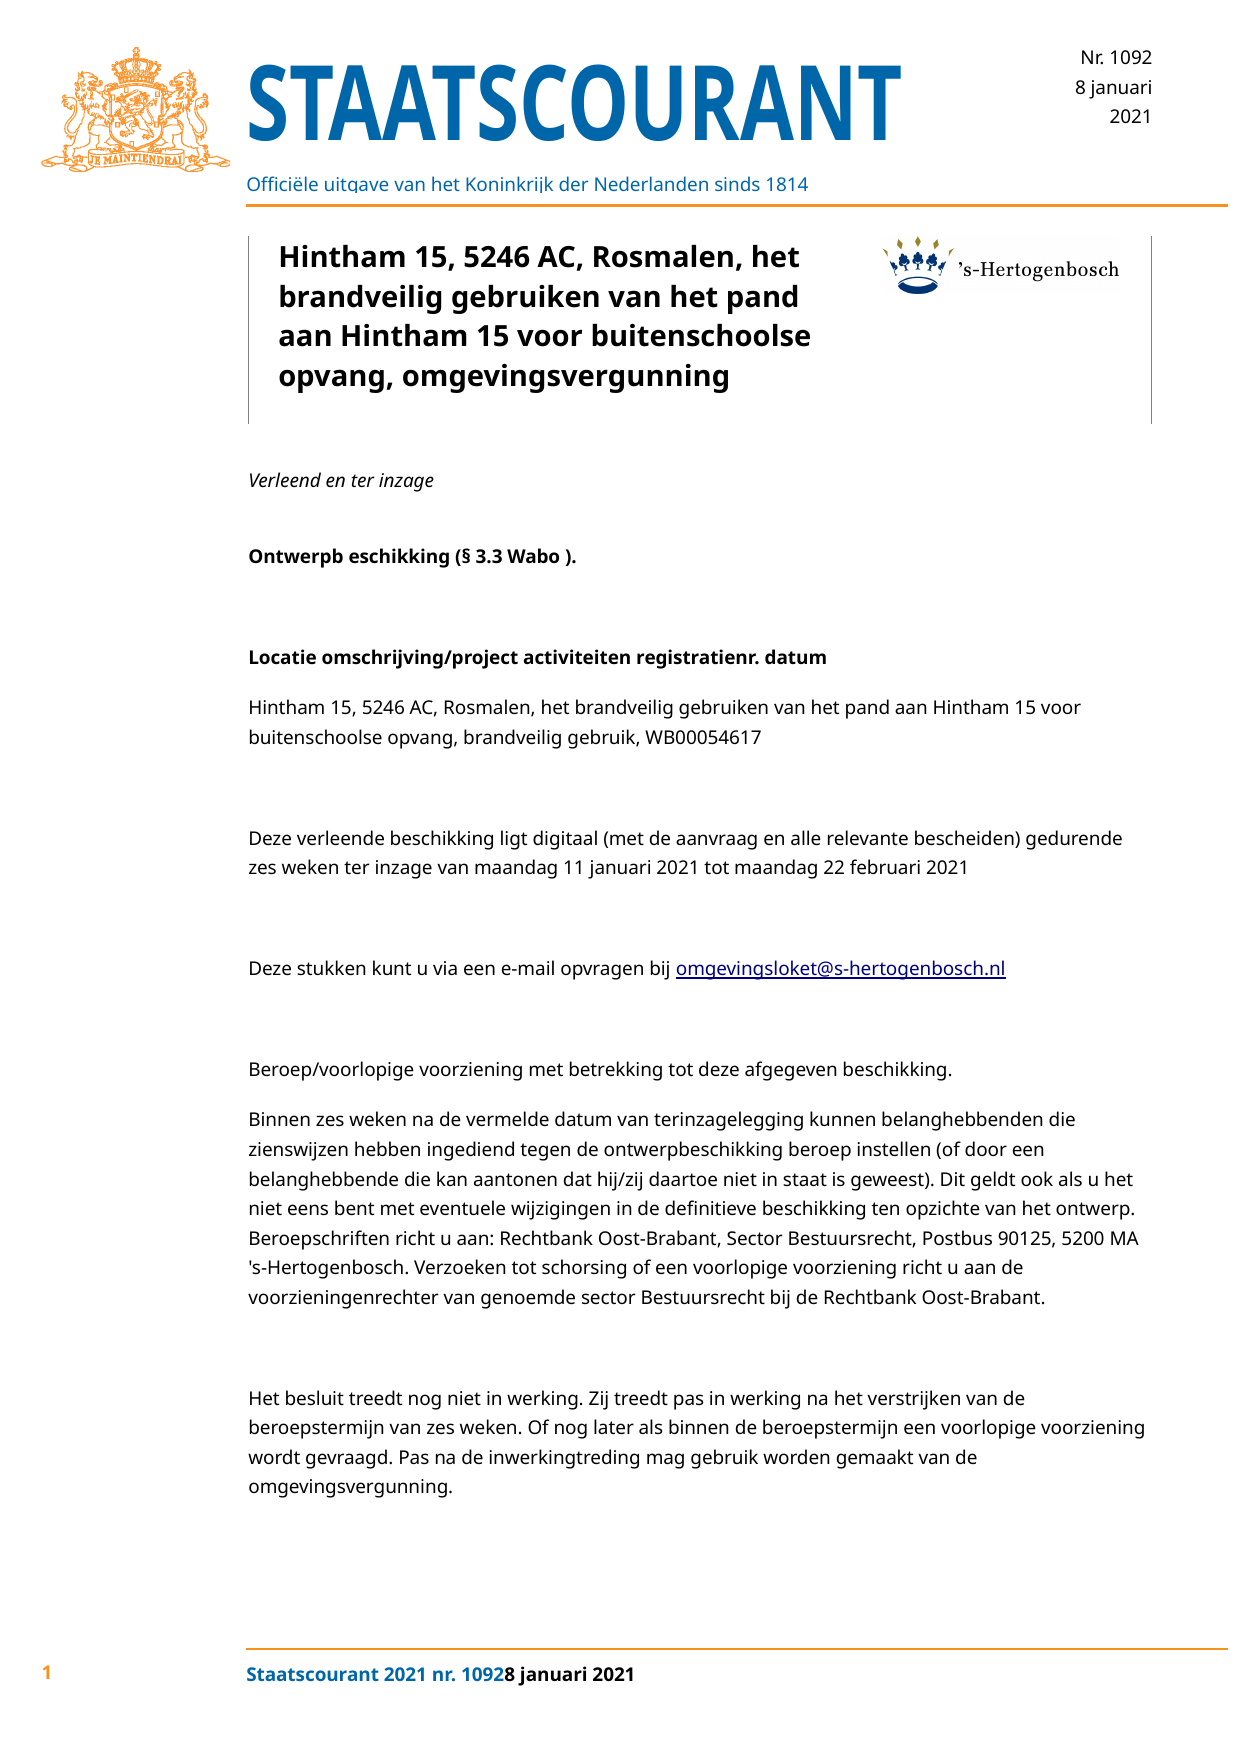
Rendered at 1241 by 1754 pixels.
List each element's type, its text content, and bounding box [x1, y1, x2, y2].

text Locatie omschrijving/project activiteiten registratienr. datum [248, 644, 1152, 670]
picture [882, 236, 1119, 294]
table_header Hintham 15, 5246 AC, Rosmalen, het brandveilig gebruiken van het pand aan Hintham 15 voor buitenschoolse opvang, omgevingsvergunning [249, 236, 850, 424]
text Deze stukken kunt u via een e-mail opvragen bij omgevingsloket@s-hertogenbosch.nl [248, 955, 1152, 981]
text Beroep/voorlopige voorziening met betrekking tot deze afgegeven beschikking. [248, 1056, 1152, 1082]
table_header [850, 236, 882, 293]
text Het besluit treedt nog niet in werking. Zij treedt pas in werking na het verstrijken van de beroepstermijn van zes weken. Of nog later als binnen de beroepstermijn een voorlopige voorziening wordt gevraagd. Pas na de inwerkingtreding mag gebruik worden gemaakt van de omgevingsvergunning. [248, 1385, 1152, 1499]
table_header [850, 294, 1151, 424]
picture [41, 47, 231, 172]
text Deze verleende beschikking ligt digitaal (met de aanvraag en alle relevante bescheiden) gedurende zes weken ter inzage van maandag 11 januari 2021 tot maandag 22 februari 2021 [248, 825, 1152, 880]
text Binnen zes weken na de vermelde datum van terinzagelegging kunnen belanghebbenden die zienswijzen hebben ingediend tegen de ontwerpbeschikking beroep instellen (of door een belanghebbende die kan aantonen dat hij/zij daartoe niet in staat is geweest). Dit geldt ook als u het niet eens bent met eventuele wijzigingen in de definitieve beschikking ten opzichte van het ontwerp. Beroepschriften richt u aan: Rechtbank Oost-Brabant, Sector Bestuursrecht, Postbus 90125, 5200 MA 's-Hertogenbosch. Verzoeken tot schorsing of een voorlopige voorziening richt u aan de voorzieningenrechter van genoemde sector Bestuursrecht bij de Rechtbank Oost-Brabant. [248, 1107, 1152, 1310]
text Hintham 15, 5246 AC, Rosmalen, het brandveilig gebruiken van het pand aan Hintham 15 voor buitenschoolse opvang, brandveilig gebruik, WB00054617 [248, 694, 1152, 750]
table_header [1119, 236, 1151, 293]
text Verleend en ter inzage [248, 467, 1152, 493]
text Ontwerpb eschikking (§ 3.3 Wabo ). [248, 543, 1152, 569]
